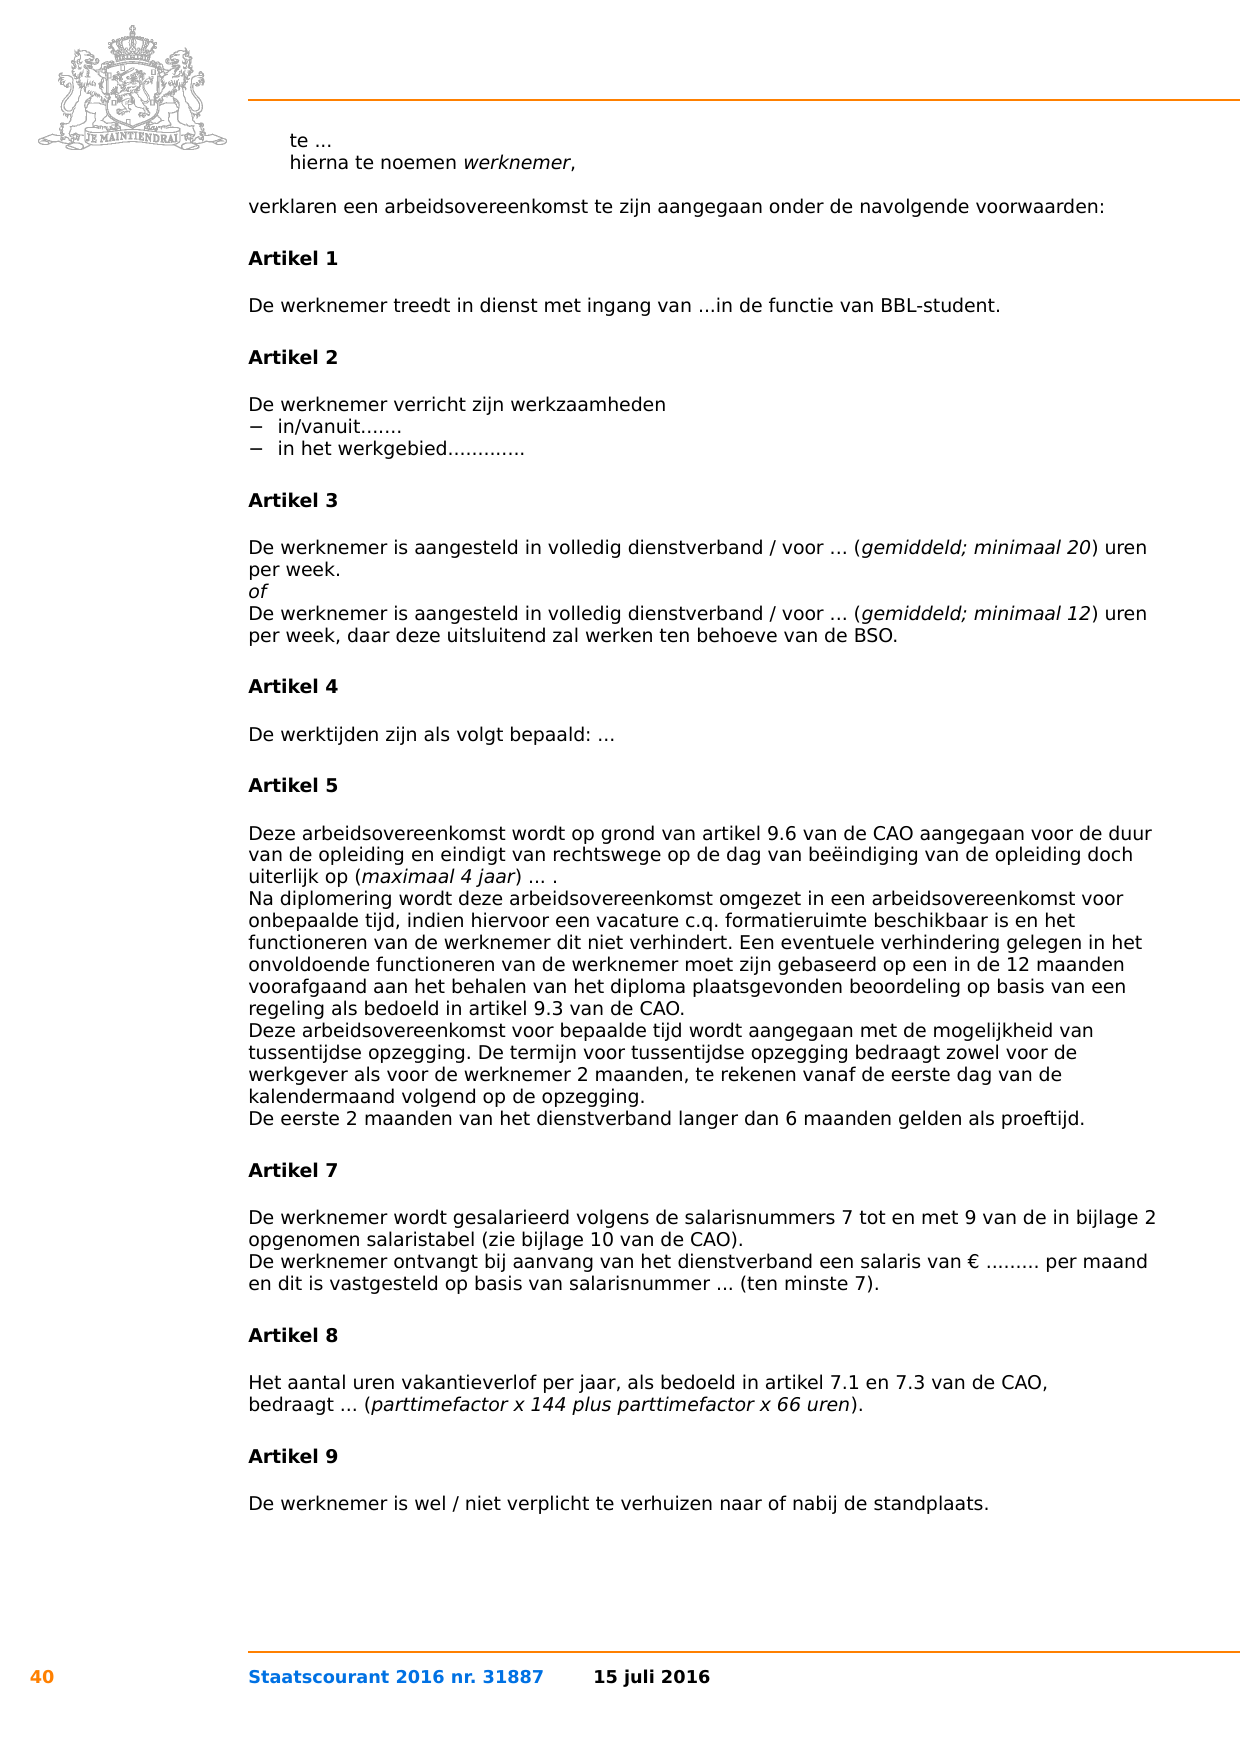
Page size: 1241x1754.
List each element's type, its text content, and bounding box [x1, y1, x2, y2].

picture [38, 25, 227, 150]
text Na diplomering wordt deze arbeidsovereenkomst omgezet in een arbeidsovereenkomst voor onbepaalde tijd, indien hiervoor een vacature c.q. formatieruimte beschikbaar is en het functioneren van de werknemer dit niet verhindert. Een eventuele verhindering gelegen in het onvoldoende functioneren van de werknemer moet zijn gebaseerd op een in de 12 maanden voorafgaand aan het behalen van het diploma plaatsgevonden beoordeling op basis van een regeling als bedoeld in artikel 9.3 van de CAO. [248, 888, 1163, 1020]
text Deze arbeidsovereenkomst wordt op grond van artikel 9.6 van de CAO aangegaan voor de duur van de opleiding en eindigt van rechtswege op de dag van beëindiging van de opleiding doch uiterlijk op (maximaal 4 jaar) ... . [248, 822, 1163, 888]
subtitle Artikel 5 [248, 775, 1163, 797]
subtitle Artikel 7 [248, 1160, 1163, 1182]
text Het aantal uren vakantieverlof per jaar, als bedoeld in artikel 7.1 en 7.3 van de CAO, bedraagt ... (parttimefactor x 144 plus parttimefactor x 66 uren). [248, 1372, 1163, 1416]
subtitle Artikel 9 [248, 1446, 1163, 1468]
text te ... [289, 130, 1163, 152]
text De werknemer is wel / niet verplicht te verhuizen naar of nabij de standplaats. [248, 1493, 1163, 1515]
text − in/vanuit....... [248, 416, 1163, 438]
subtitle Artikel 8 [248, 1325, 1163, 1347]
subtitle Artikel 4 [248, 676, 1163, 698]
text De werknemer ontvangt bij aanvang van het dienstverband een salaris van € ......... per maand en dit is vastgesteld op basis van salarisnummer ... (ten minste 7). [248, 1251, 1163, 1295]
text De werknemer verricht zijn werkzaamheden [248, 394, 1163, 416]
text De werknemer treedt in dienst met ingang van ...in de functie van BBL-student. [248, 295, 1163, 317]
text hierna te noemen werknemer, [289, 152, 1163, 174]
text verklaren een arbeidsovereenkomst te zijn aangegaan onder de navolgende voorwaarden: [248, 196, 1163, 218]
text De eerste 2 maanden van het dienstverband langer dan 6 maanden gelden als proeftijd. [248, 1108, 1163, 1130]
subtitle Artikel 1 [248, 248, 1163, 270]
text Deze arbeidsovereenkomst voor bepaalde tijd wordt aangegaan met de mogelijkheid van tussentijdse opzegging. De termijn voor tussentijdse opzegging bedraagt zowel voor de werkgever als voor de werknemer 2 maanden, te rekenen vanaf de eerste dag van de kalendermaand volgend op de opzegging. [248, 1020, 1163, 1108]
text De werknemer wordt gesalarieerd volgens de salarisnummers 7 tot en met 9 van de in bijlage 2 opgenomen salaristabel (zie bijlage 10 van de CAO). [248, 1207, 1163, 1251]
text De werktijden zijn als volgt bepaald: ... [248, 723, 1163, 745]
text of [248, 581, 1163, 602]
text De werknemer is aangesteld in volledig dienstverband / voor ... (gemiddeld; minimaal 12) uren per week, daar deze uitsluitend zal werken ten behoeve van de BSO. [248, 602, 1163, 646]
text De werknemer is aangesteld in volledig dienstverband / voor ... (gemiddeld; minimaal 20) uren per week. [248, 537, 1163, 581]
text − in het werkgebied............. [248, 438, 1163, 459]
subtitle Artikel 3 [248, 489, 1163, 512]
subtitle Artikel 2 [248, 347, 1163, 369]
